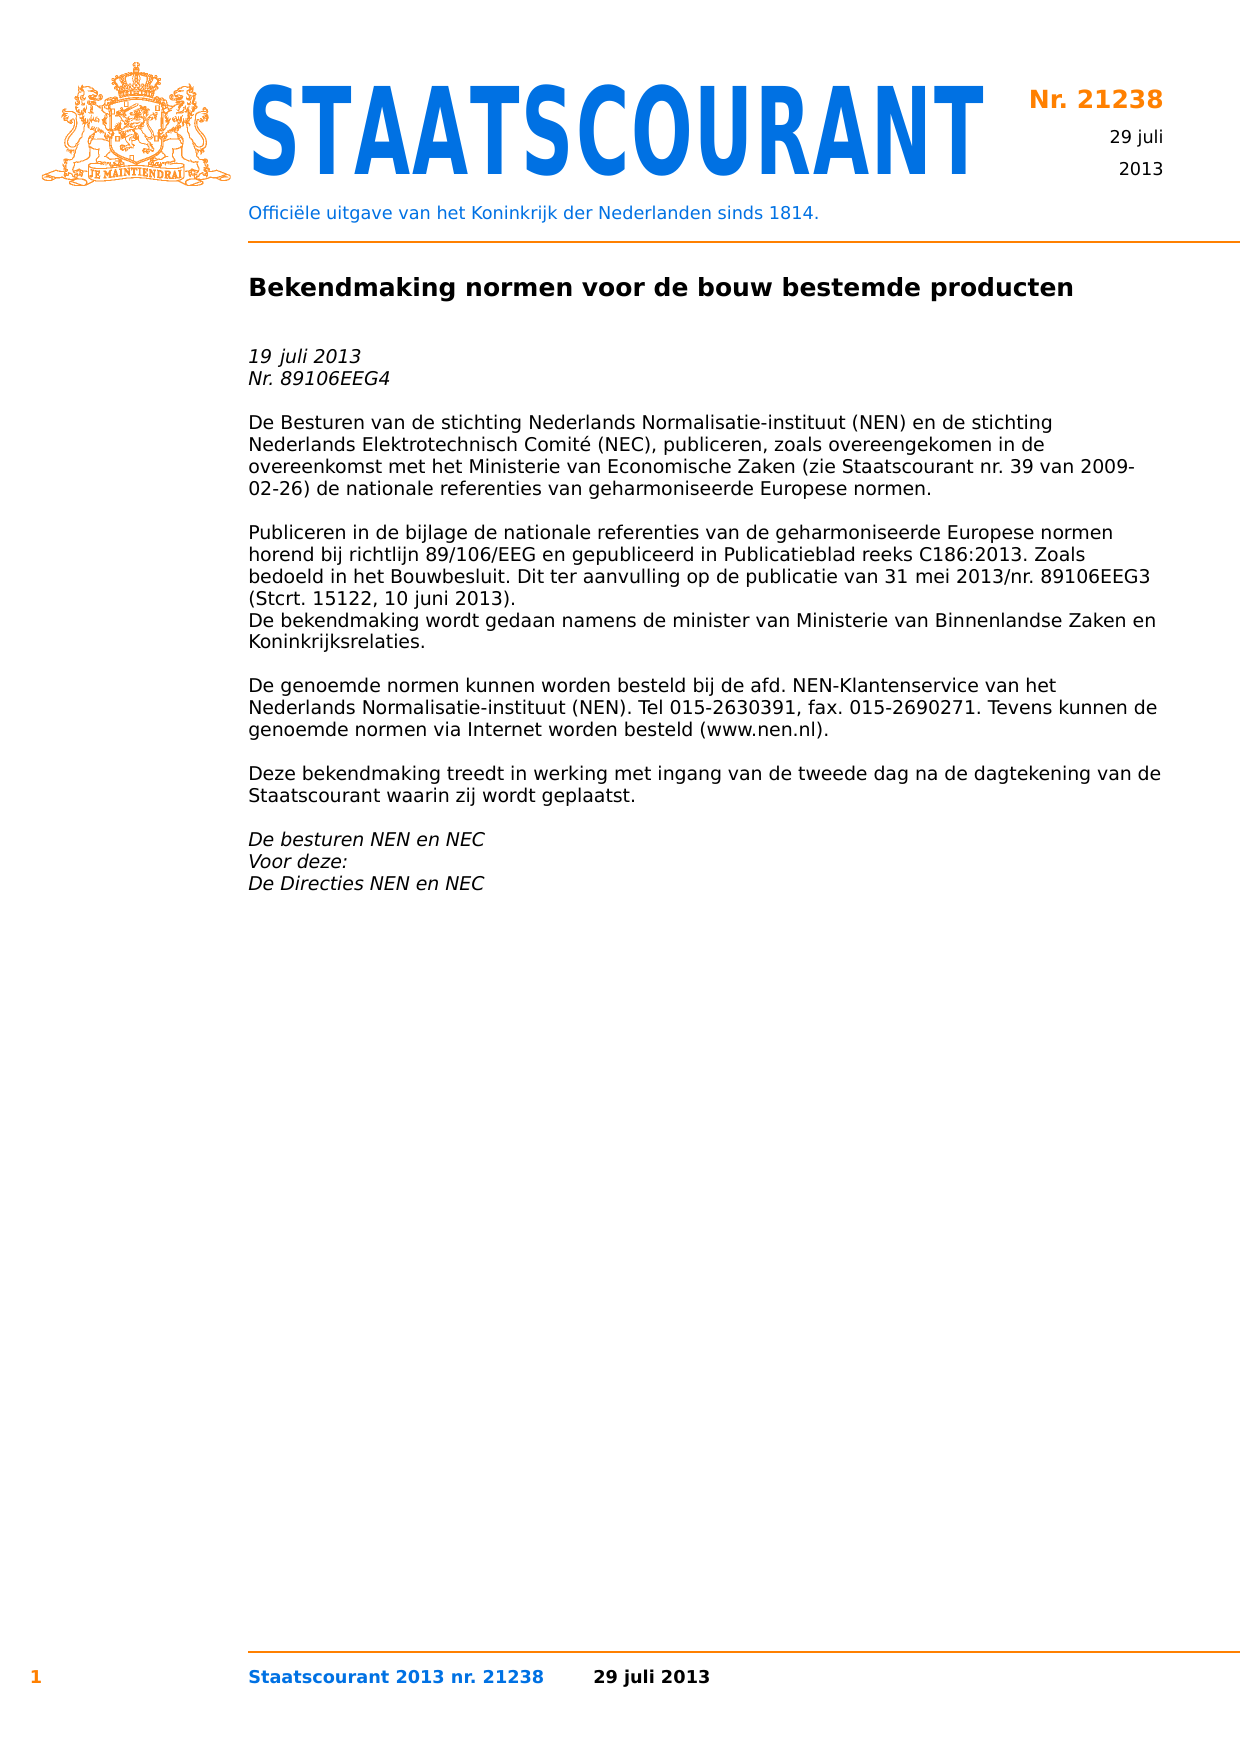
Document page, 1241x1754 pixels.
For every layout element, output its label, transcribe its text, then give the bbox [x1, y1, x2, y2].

table_cell Officiële uitgave van het Koninkrijk der Nederlanden sinds 1814. [248, 203, 1240, 241]
text Deze bekendmaking treedt in werking met ingang van de tweede dag na de dagtekening van de Staatscourant waarin zij wordt geplaatst. [248, 763, 1163, 807]
text De Besturen van de stichting Nederlands Normalisatie-instituut (NEN) en de stichting Nederlands Elektrotechnisch Comité (NEC), publiceren, zoals overeengekomen in de overeenkomst met het Ministerie van Economische Zaken (zie Staatscourant nr. 39 van 2009-02-26) de nationale referenties van geharmoniseerde Europese normen. [248, 412, 1163, 500]
text De besturen NEN en NEC Voor deze: De Directies NEN en NEC [248, 829, 1163, 895]
text De genoemde normen kunnen worden besteld bij de afd. NEN-Klantenservice van het Nederlands Normalisatie-instituut (NEN). Tel 015-2630391, fax. 015-2690271. Tevens kunnen de genoemde normen via Internet worden besteld (www.nen.nl). [248, 675, 1163, 741]
table_header [25, 62, 248, 241]
text De bekendmaking wordt gedaan namens de minister van Ministerie van Binnenlandse Zaken en Koninkrijksrelaties. [248, 609, 1163, 653]
table_header STAATSCOURANT [248, 62, 998, 203]
subtitle Bekendmaking normen voor de bouw bestemde producten [248, 273, 1163, 302]
text Nr. 89106EEG4 [248, 368, 1163, 390]
table_header Nr. 21238 [998, 62, 1240, 121]
table_cell 29 juli [998, 121, 1240, 153]
picture [41, 62, 231, 186]
text Publiceren in de bijlage de nationale referenties van de geharmoniseerde Europese normen horend bij richtlijn 89/106/EEG en gepubliceerd in Publicatieblad reeks C186:2013. Zoals bedoeld in het Bouwbesluit. Dit ter aanvulling op de publicatie van 31 mei 2013/nr. 89106EEG3 (Stcrt. 15122, 10 juni 2013). [248, 522, 1163, 609]
table_cell 2013 [998, 153, 1240, 203]
text 19 juli 2013 [248, 346, 1163, 368]
